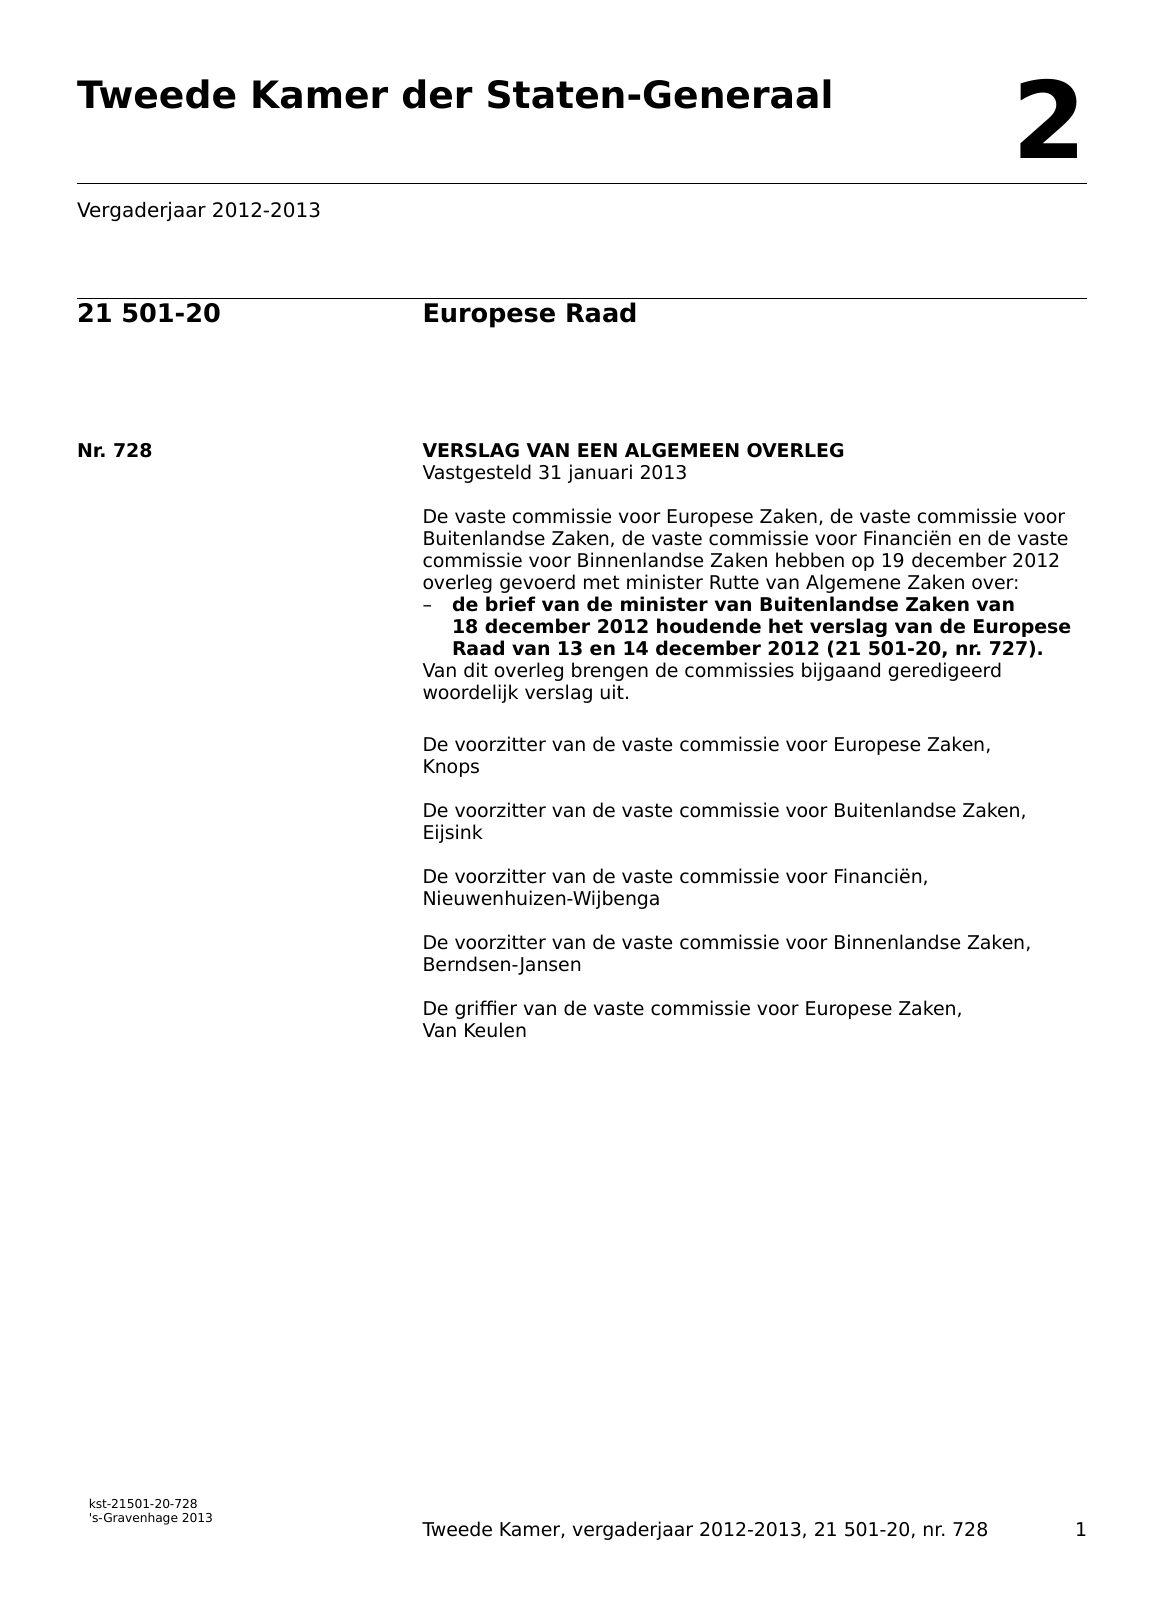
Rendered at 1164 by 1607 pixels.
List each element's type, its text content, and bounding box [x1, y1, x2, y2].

text De vaste commissie voor Europese Zaken, de vaste commissie voor Buitenlandse Zaken, de vaste commissie voor Financiën en de vaste commissie voor Binnenlandse Zaken hebben op 19 december 2012 overleg gevoerd met minister Rutte van Algemene Zaken over: [422, 506, 1087, 594]
table_header 2 [886, 59, 1087, 183]
subtitle 21 501-20 Europese Raad [77, 299, 1087, 329]
table_header Tweede Kamer der Staten-Generaal [77, 59, 886, 183]
text De voorzitter van de vaste commissie voor Financiën, Nieuwenhuizen-Wijbenga [422, 866, 1087, 910]
subtitle Nr. 728 VERSLAG VAN EEN ALGEMEEN OVERLEG [77, 440, 1087, 462]
text Vastgesteld 31 januari 2013 [422, 462, 1087, 484]
text Van dit overleg brengen de commissies bijgaand geredigeerd woordelijk verslag uit. [422, 660, 1087, 704]
text De voorzitter van de vaste commissie voor Binnenlandse Zaken, Berndsen-Jansen [422, 932, 1087, 976]
text 's-Gravenhage 2013 [88, 1511, 323, 1525]
text kst-21501-20-728 [88, 1497, 323, 1511]
text De voorzitter van de vaste commissie voor Buitenlandse Zaken, Eijsink [422, 800, 1087, 844]
text – de brief van de minister van Buitenlandse Zaken van 18 december 2012 houdende het verslag van de Europese Raad van 13 en 14 december 2012 (21 501-20, nr. 727). [422, 594, 1087, 660]
text De griffier van de vaste commissie voor Europese Zaken, Van Keulen [422, 998, 1087, 1042]
table_cell Vergaderjaar 2012-2013 [77, 184, 1087, 298]
text De voorzitter van de vaste commissie voor Europese Zaken, Knops [422, 734, 1087, 778]
